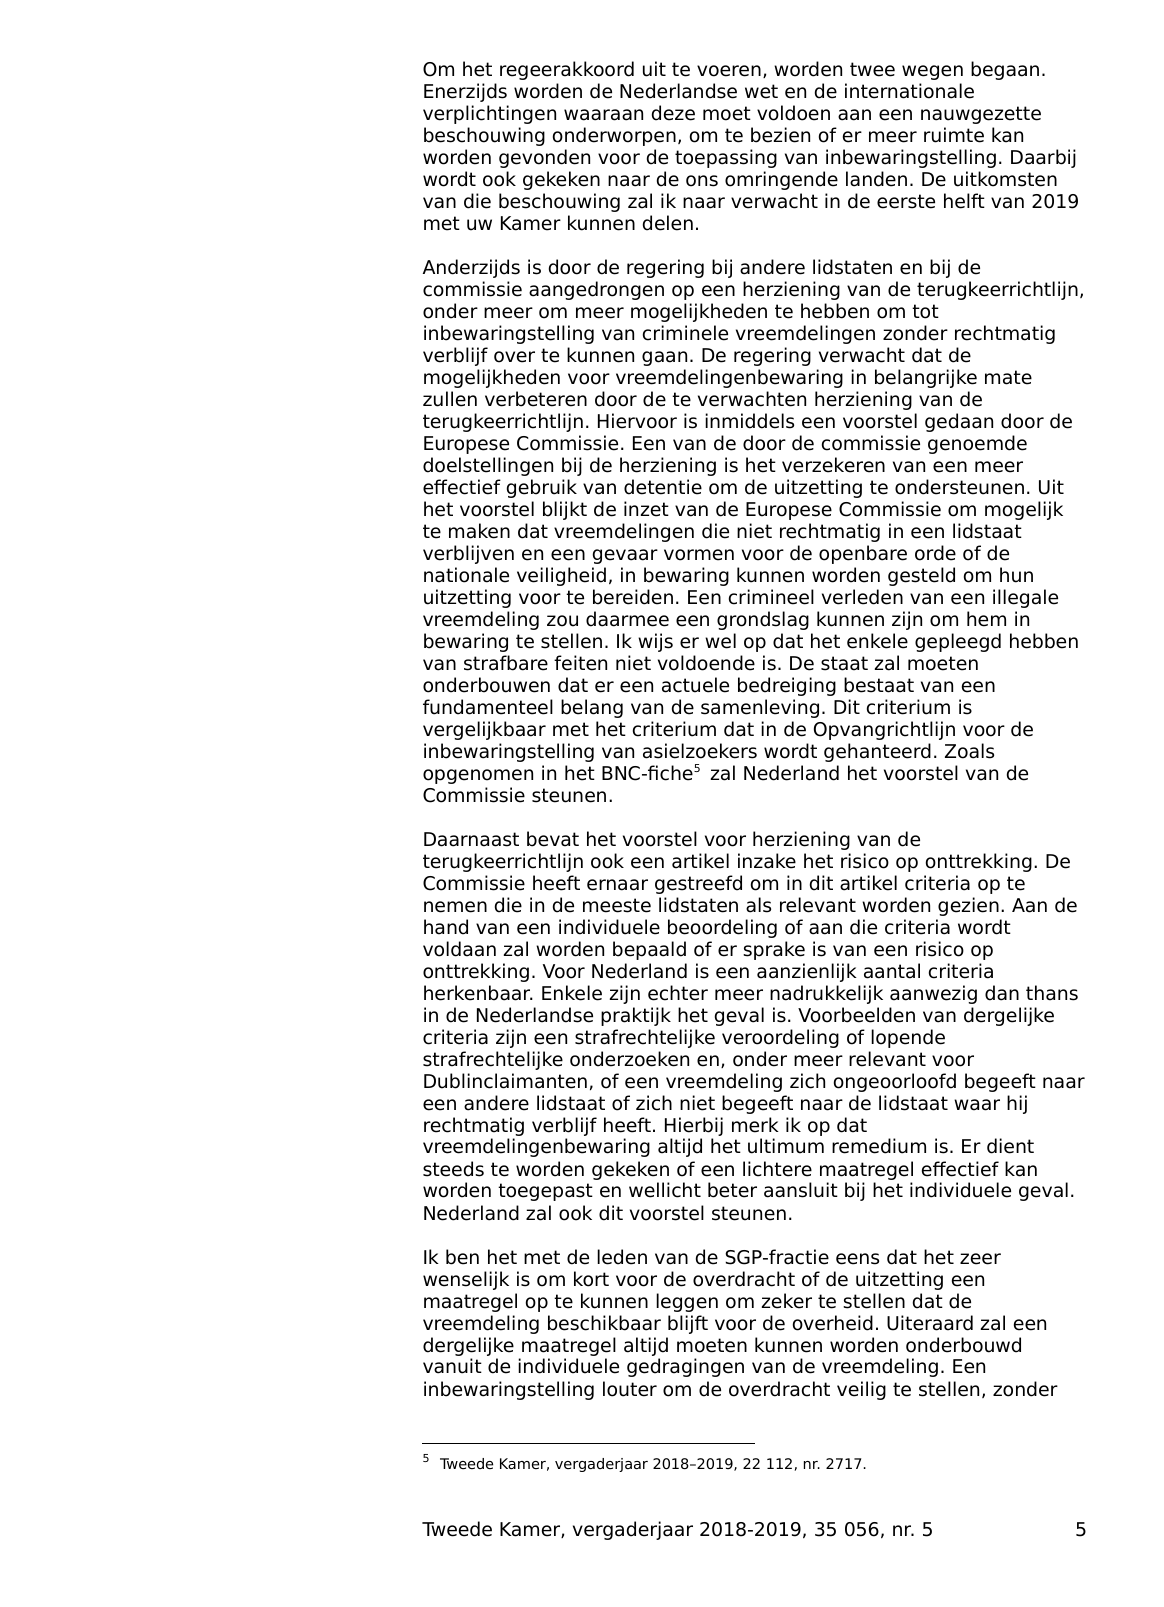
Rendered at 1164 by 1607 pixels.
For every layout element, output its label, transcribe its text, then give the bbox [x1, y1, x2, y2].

text Om het regeerakkoord uit te voeren, worden twee wegen begaan. Enerzijds worden de Nederlandse wet en de internationale verplichtingen waaraan deze moet voldoen aan een nauwgezette beschouwing onderworpen, om te bezien of er meer ruimte kan worden gevonden voor de toepassing van inbewaringstelling. Daarbij wordt ook gekeken naar de ons omringende landen. De uitkomsten van die beschouwing zal ik naar verwacht in de eerste helft van 2019 met uw Kamer kunnen delen. [422, 59, 1087, 235]
text Ik ben het met de leden van de SGP-fractie eens dat het zeer wenselijk is om kort voor de overdracht of de uitzetting een maatregel op te kunnen leggen om zeker te stellen dat de vreemdeling beschikbaar blijft voor de overheid. Uiteraard zal een dergelijke maatregel altijd moeten kunnen worden onderbouwd vanuit de individuele gedragingen van de vreemdeling. Een inbewaringstelling louter om de overdracht veilig te stellen, zonder [422, 1247, 1087, 1400]
text Tweede Kamer, vergaderjaar 2018–2019, 22 112, nr. 2717. [422, 1452, 1087, 1474]
text Anderzijds is door de regering bij andere lidstaten en bij de commissie aangedrongen op een herziening van de terugkeerrichtlijn, onder meer om meer mogelijkheden te hebben om tot inbewaringstelling van criminele vreemdelingen zonder rechtmatig verblijf over te kunnen gaan. De regering verwacht dat de mogelijkheden voor vreemdelingenbewaring in belangrijke mate zullen verbeteren door de te verwachten herziening van de terugkeerrichtlijn. Hiervoor is inmiddels een voorstel gedaan door de Europese Commissie. Een van de door de commissie genoemde doelstellingen bij de herziening is het verzekeren van een meer effectief gebruik van detentie om de uitzetting te ondersteunen. Uit het voorstel blijkt de inzet van de Europese Commissie om mogelijk te maken dat vreemdelingen die niet rechtmatig in een lidstaat verblijven en een gevaar vormen voor de openbare orde of de nationale veiligheid, in bewaring kunnen worden gesteld om hun uitzetting voor te bereiden. Een crimineel verleden van een illegale vreemdeling zou daarmee een grondslag kunnen zijn om hem in bewaring te stellen. Ik wijs er wel op dat het enkele gepleegd hebben van strafbare feiten niet voldoende is. De staat zal moeten onderbouwen dat er een actuele bedreiging bestaat van een fundamenteel belang van de samenleving. Dit criterium is vergelijkbaar met het criterium dat in de Opvangrichtlijn voor de inbewaringstelling van asielzoekers wordt gehanteerd. Zoals opgenomen in het BNC-fiche zal Nederland het voorstel van de Commissie steunen. [422, 257, 1087, 807]
text Daarnaast bevat het voorstel voor herziening van de terugkeerrichtlijn ook een artikel inzake het risico op onttrekking. De Commissie heeft ernaar gestreefd om in dit artikel criteria op te nemen die in de meeste lidstaten als relevant worden gezien. Aan de hand van een individuele beoordeling of aan die criteria wordt voldaan zal worden bepaald of er sprake is van een risico op onttrekking. Voor Nederland is een aanzienlijk aantal criteria herkenbaar. Enkele zijn echter meer nadrukkelijk aanwezig dan thans in de Nederlandse praktijk het geval is. Voorbeelden van dergelijke criteria zijn een strafrechtelijke veroordeling of lopende strafrechtelijke onderzoeken en, onder meer relevant voor Dublinclaimanten, of een vreemdeling zich ongeoorloofd begeeft naar een andere lidstaat of zich niet begeeft naar de lidstaat waar hij rechtmatig verblijf heeft. Hierbij merk ik op dat vreemdelingenbewaring altijd het ultimum remedium is. Er dient steeds te worden gekeken of een lichtere maatregel effectief kan worden toegepast en wellicht beter aansluit bij het individuele geval. Nederland zal ook dit voorstel steunen. [422, 829, 1087, 1224]
